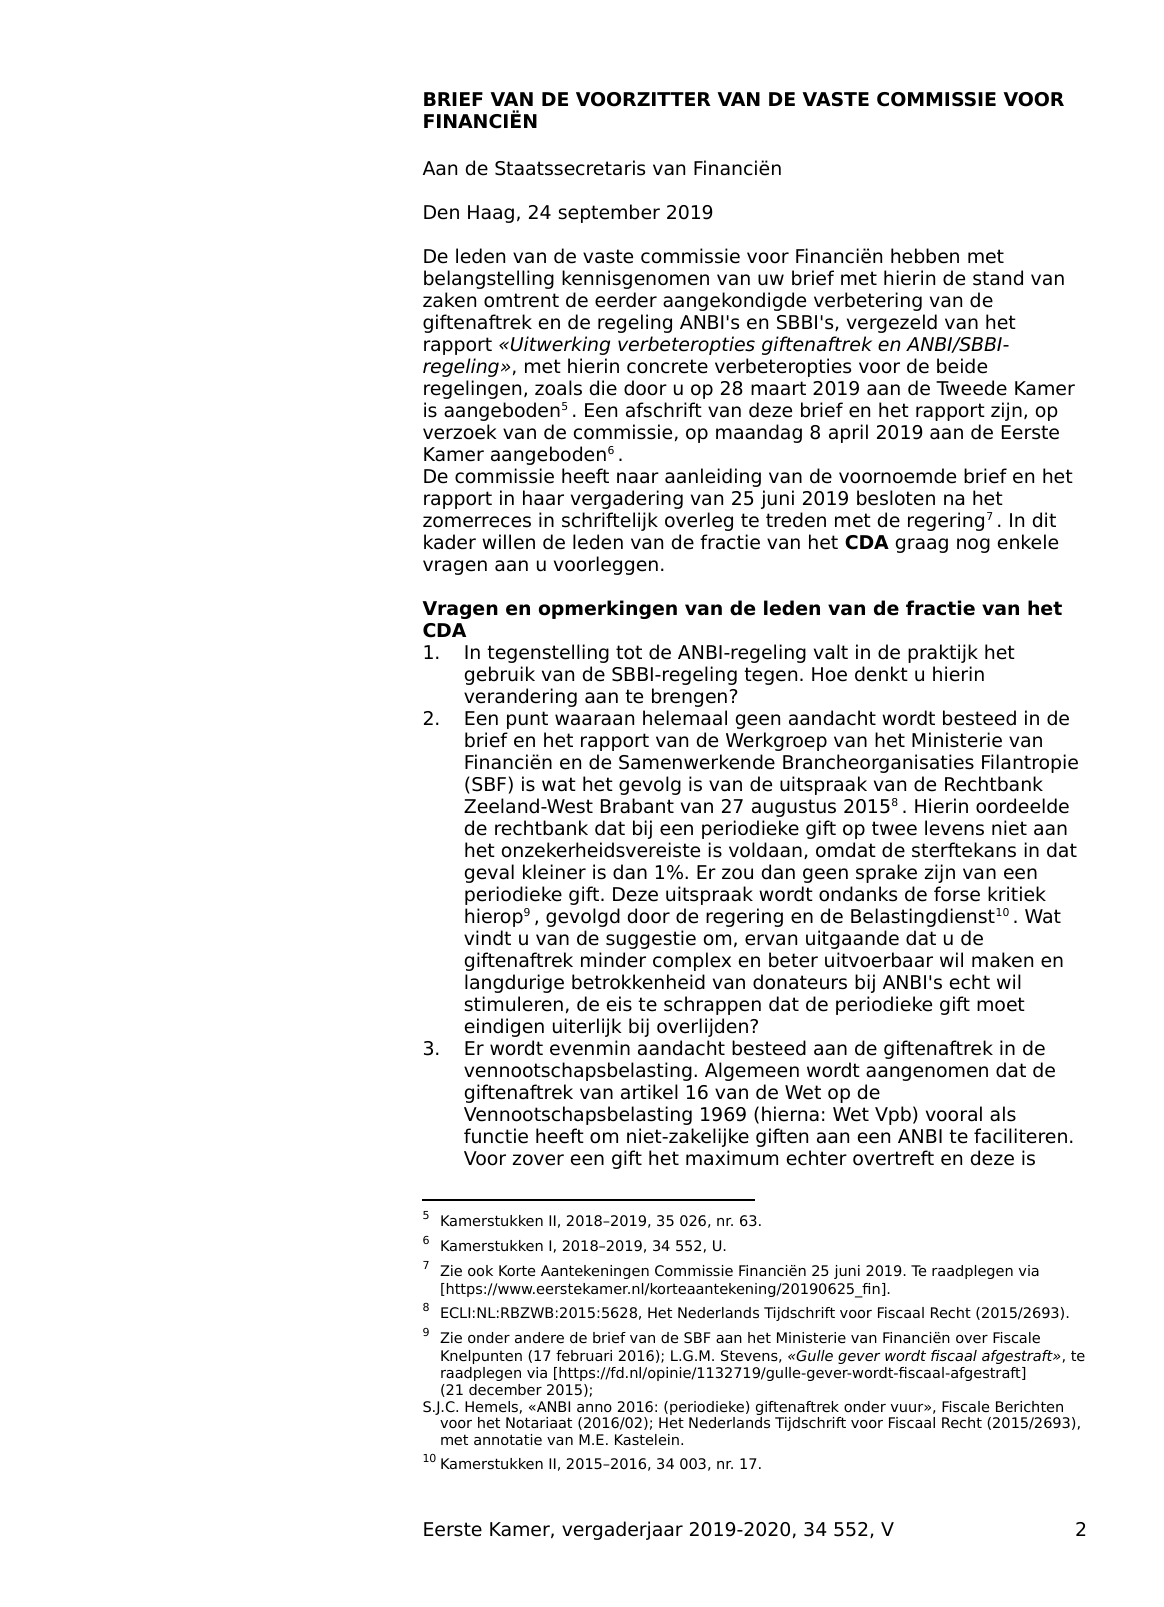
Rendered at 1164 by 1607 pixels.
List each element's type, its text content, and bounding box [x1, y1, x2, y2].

text 1. In tegenstelling tot de ANBI-regeling valt in de praktijk het gebruik van de SBBI-regeling tegen. Hoe denkt u hierin verandering aan te brengen? [422, 642, 1087, 708]
text Aan de Staatssecretaris van Financiën [422, 158, 1087, 180]
text Kamerstukken II, 2015–2016, 34 003, nr. 17. [422, 1452, 1087, 1474]
text Zie ook Korte Aantekeningen Commissie Financiën 25 juni 2019. Te raadplegen via [https://www.eerstekamer.nl/korteaantekening/20190625_fin]. [422, 1259, 1087, 1298]
text Kamerstukken I, 2018–2019, 34 552, U. [422, 1234, 1087, 1256]
text S.J.C. Hemels, «ANBI anno 2016: (periodieke) giftenaftrek onder vuur», Fiscale Berichten voor het Notariaat (2016/02); Het Nederlands Tijdschrift voor Fiscaal Recht (2015/2693), met annotatie van M.E. Kastelein. [422, 1399, 1087, 1449]
text Zie onder andere de brief van de SBF aan het Ministerie van Financiën over Fiscale Knelpunten (17 februari 2016); L.G.M. Stevens, «Gulle gever wordt fiscaal afgestraft», te raadplegen via [https://fd.nl/opinie/1132719/gulle-gever-wordt-fiscaal-afgestraft] (21 december 2015); [422, 1326, 1087, 1399]
text 2. Een punt waaraan helemaal geen aandacht wordt besteed in de brief en het rapport van de Werkgroep van het Ministerie van Financiën en de Samenwerkende Brancheorganisaties Filantropie (SBF) is wat het gevolg is van de uitspraak van de Rechtbank Zeeland-West Brabant van 27 augustus 2015. Hierin oordeelde de rechtbank dat bij een periodieke gift op twee levens niet aan het onzekerheidsvereiste is voldaan, omdat de sterftekans in dat geval kleiner is dan 1%. Er zou dan geen sprake zijn van een periodieke gift. Deze uitspraak wordt ondanks de forse kritiek hierop, gevolgd door de regering en de Belastingdienst. Wat vindt u van de suggestie om, ervan uitgaande dat u de giftenaftrek minder complex en beter uitvoerbaar wil maken en langdurige betrokkenheid van donateurs bij ANBI's echt wil stimuleren, de eis te schrappen dat de periodieke gift moet eindigen uiterlijk bij overlijden? [422, 708, 1087, 1038]
text 3. Er wordt evenmin aandacht besteed aan de giftenaftrek in de vennootschapsbelasting. Algemeen wordt aangenomen dat de giftenaftrek van artikel 16 van de Wet op de Vennootschapsbelasting 1969 (hierna: Wet Vpb) vooral als functie heeft om niet-zakelijke giften aan een ANBI te faciliteren. Voor zover een gift het maximum echter overtreft en deze is [422, 1038, 1087, 1170]
text Den Haag, 24 september 2019 [422, 202, 1087, 224]
text De commissie heeft naar aanleiding van de voornoemde brief en het rapport in haar vergadering van 25 juni 2019 besloten na het zomerreces in schriftelijk overleg te treden met de regering. In dit kader willen de leden van de fractie van het CDA graag nog enkele vragen aan u voorleggen. [422, 466, 1087, 576]
subtitle BRIEF VAN DE VOORZITTER VAN DE VASTE COMMISSIE VOOR FINANCIËN [422, 89, 1087, 133]
text ECLI:NL:RBZWB:2015:5628, Het Nederlands Tijdschrift voor Fiscaal Recht (2015/2693). [422, 1301, 1087, 1323]
text Kamerstukken II, 2018–2019, 35 026, nr. 63. [422, 1209, 1087, 1231]
text De leden van de vaste commissie voor Financiën hebben met belangstelling kennisgenomen van uw brief met hierin de stand van zaken omtrent de eerder aangekondigde verbetering van de giftenaftrek en de regeling ANBI's en SBBI's, vergezeld van het rapport «Uitwerking verbeteropties giftenaftrek en ANBI/SBBI-regeling», met hierin concrete verbeteropties voor de beide regelingen, zoals die door u op 28 maart 2019 aan de Tweede Kamer is aangeboden. Een afschrift van deze brief en het rapport zijn, op verzoek van de commissie, op maandag 8 april 2019 aan de Eerste Kamer aangeboden. [422, 246, 1087, 466]
subtitle Vragen en opmerkingen van de leden van de fractie van het CDA [422, 598, 1087, 642]
